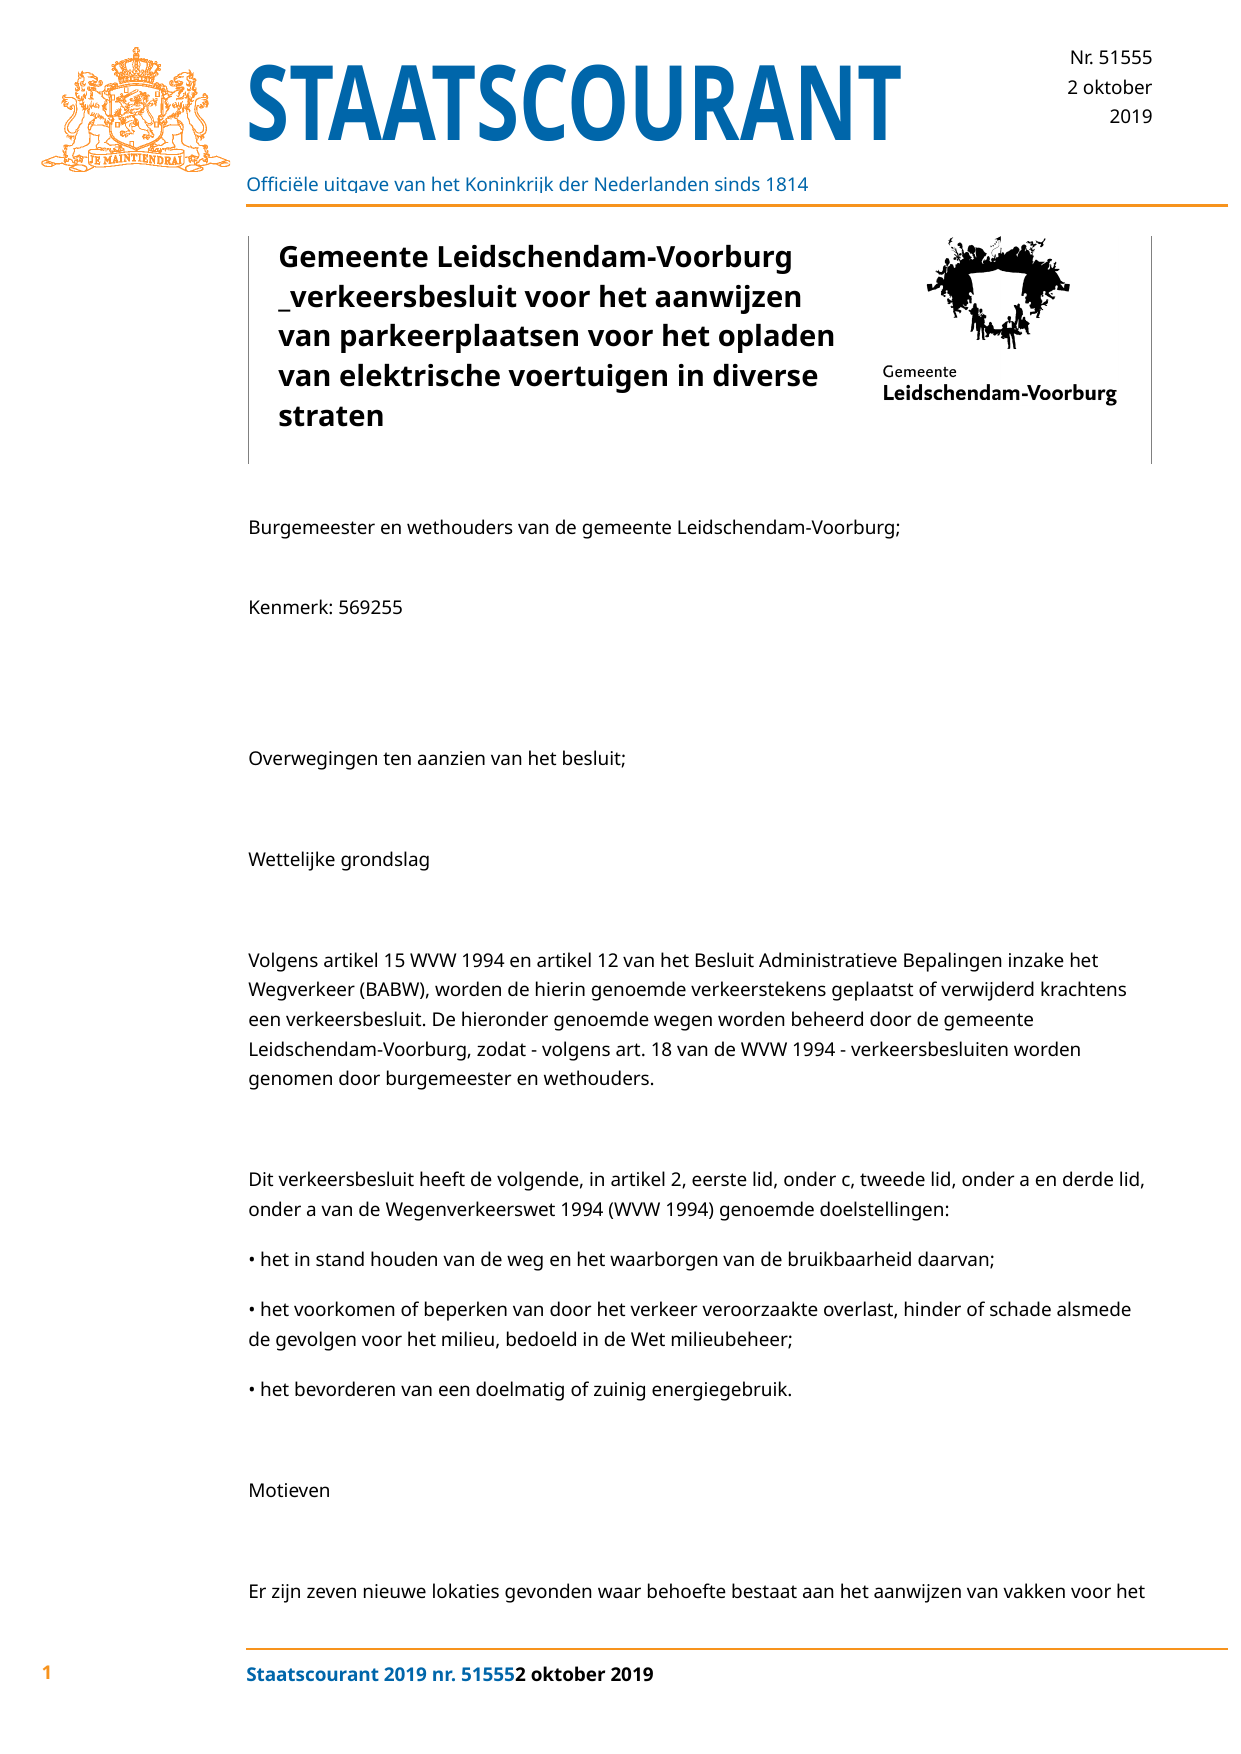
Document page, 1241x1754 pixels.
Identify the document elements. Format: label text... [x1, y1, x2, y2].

text Dit verkeersbesluit heeft de volgende, in artikel 2, eerste lid, onder c, tweede lid, onder a en derde lid, onder a van de Wegenverkeerswet 1994 (WVW 1994) genoemde doelstellingen: [248, 1166, 1152, 1221]
text Er zijn zeven nieuwe lokaties gevonden waar behoefte bestaat aan het aanwijzen van vakken voor het [248, 1578, 1152, 1604]
text Burgemeester en wethouders van de gemeente Leidschendam-Voorburg; [248, 514, 1152, 540]
text Kenmerk: 569255 [248, 594, 1152, 620]
text Wettelijke grondslag [248, 846, 1152, 872]
picture [41, 47, 231, 172]
text Volgens artikel 15 WVW 1994 en artikel 12 van het Besluit Administratieve Bepalingen inzake het Wegverkeer (BABW), worden de hierin genoemde verkeerstekens geplaatst of verwijderd krachtens een verkeersbesluit. De hieronder genoemde wegen worden beheerd door de gemeente Leidschendam-Voorburg, zodat - volgens art. 18 van de WVW 1994 - verkeersbesluiten worden genomen door burgemeester en wethouders. [248, 947, 1152, 1091]
text Motieven [248, 1477, 1152, 1503]
picture [882, 236, 1119, 406]
text • het bevorderen van een doelmatig of zuinig energiegebruik. [248, 1377, 1152, 1402]
table_header [850, 236, 1151, 464]
text • het voorkomen of beperken van door het verkeer veroorzaakte overlast, hinder of schade alsmede de gevolgen voor het milieu, bedoeld in de Wet milieubeheer; [248, 1297, 1152, 1352]
table_header Gemeente Leidschendam-Voorburg _verkeersbesluit voor het aanwijzen van parkeerplaatsen voor het opladen van elektrische voertuigen in diverse straten [249, 236, 850, 464]
text Overwegingen ten aanzien van het besluit; [248, 745, 1152, 771]
text • het in stand houden van de weg en het waarborgen van de bruikbaarheid daarvan; [248, 1246, 1152, 1272]
